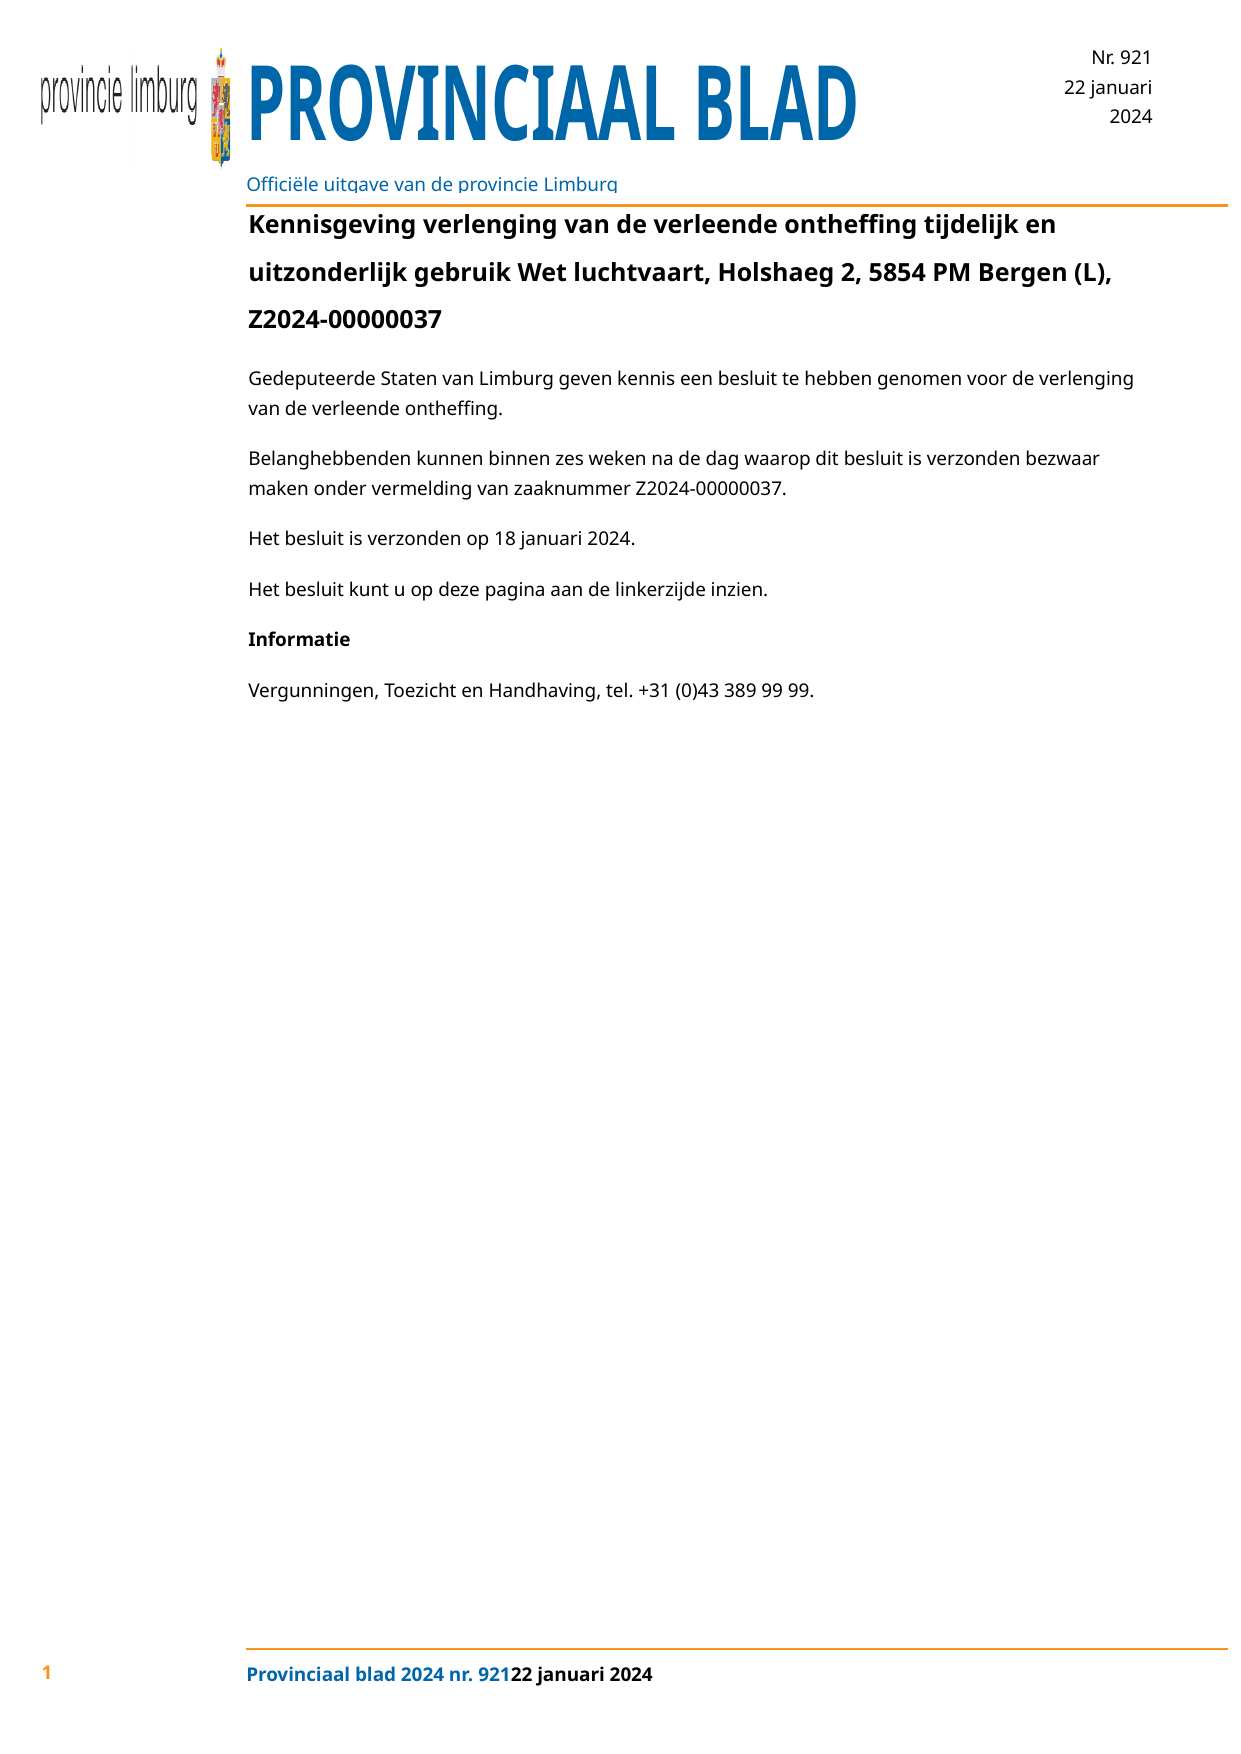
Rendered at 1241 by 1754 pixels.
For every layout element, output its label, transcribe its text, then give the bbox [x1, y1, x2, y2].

text Het besluit is verzonden op 18 januari 2024. [248, 526, 1152, 551]
picture [41, 47, 231, 172]
text Gedeputeerde Staten van Limburg geven kennis een besluit te hebben genomen voor de verlenging van de verleende ontheffing. [248, 366, 1152, 421]
text Belanghebbenden kunnen binnen zes weken na de dag waarop dit besluit is verzonden bezwaar maken onder vermelding van zaaknummer Z2024-00000037. [248, 446, 1152, 501]
text Het besluit kunt u op deze pagina aan de linkerzijde inzien. [248, 576, 1152, 602]
text Vergunningen, Toezicht en Handhaving, tel. +31 (0)43 389 99 99. [248, 677, 1152, 702]
text Kennisgeving verlenging van de verleende ontheffing tijdelijk en uitzonderlijk gebruik Wet luchtvaart, Holshaeg 2, 5854 PM Bergen (L), Z2024-00000037 [248, 207, 1152, 336]
text Informatie [248, 626, 1152, 652]
